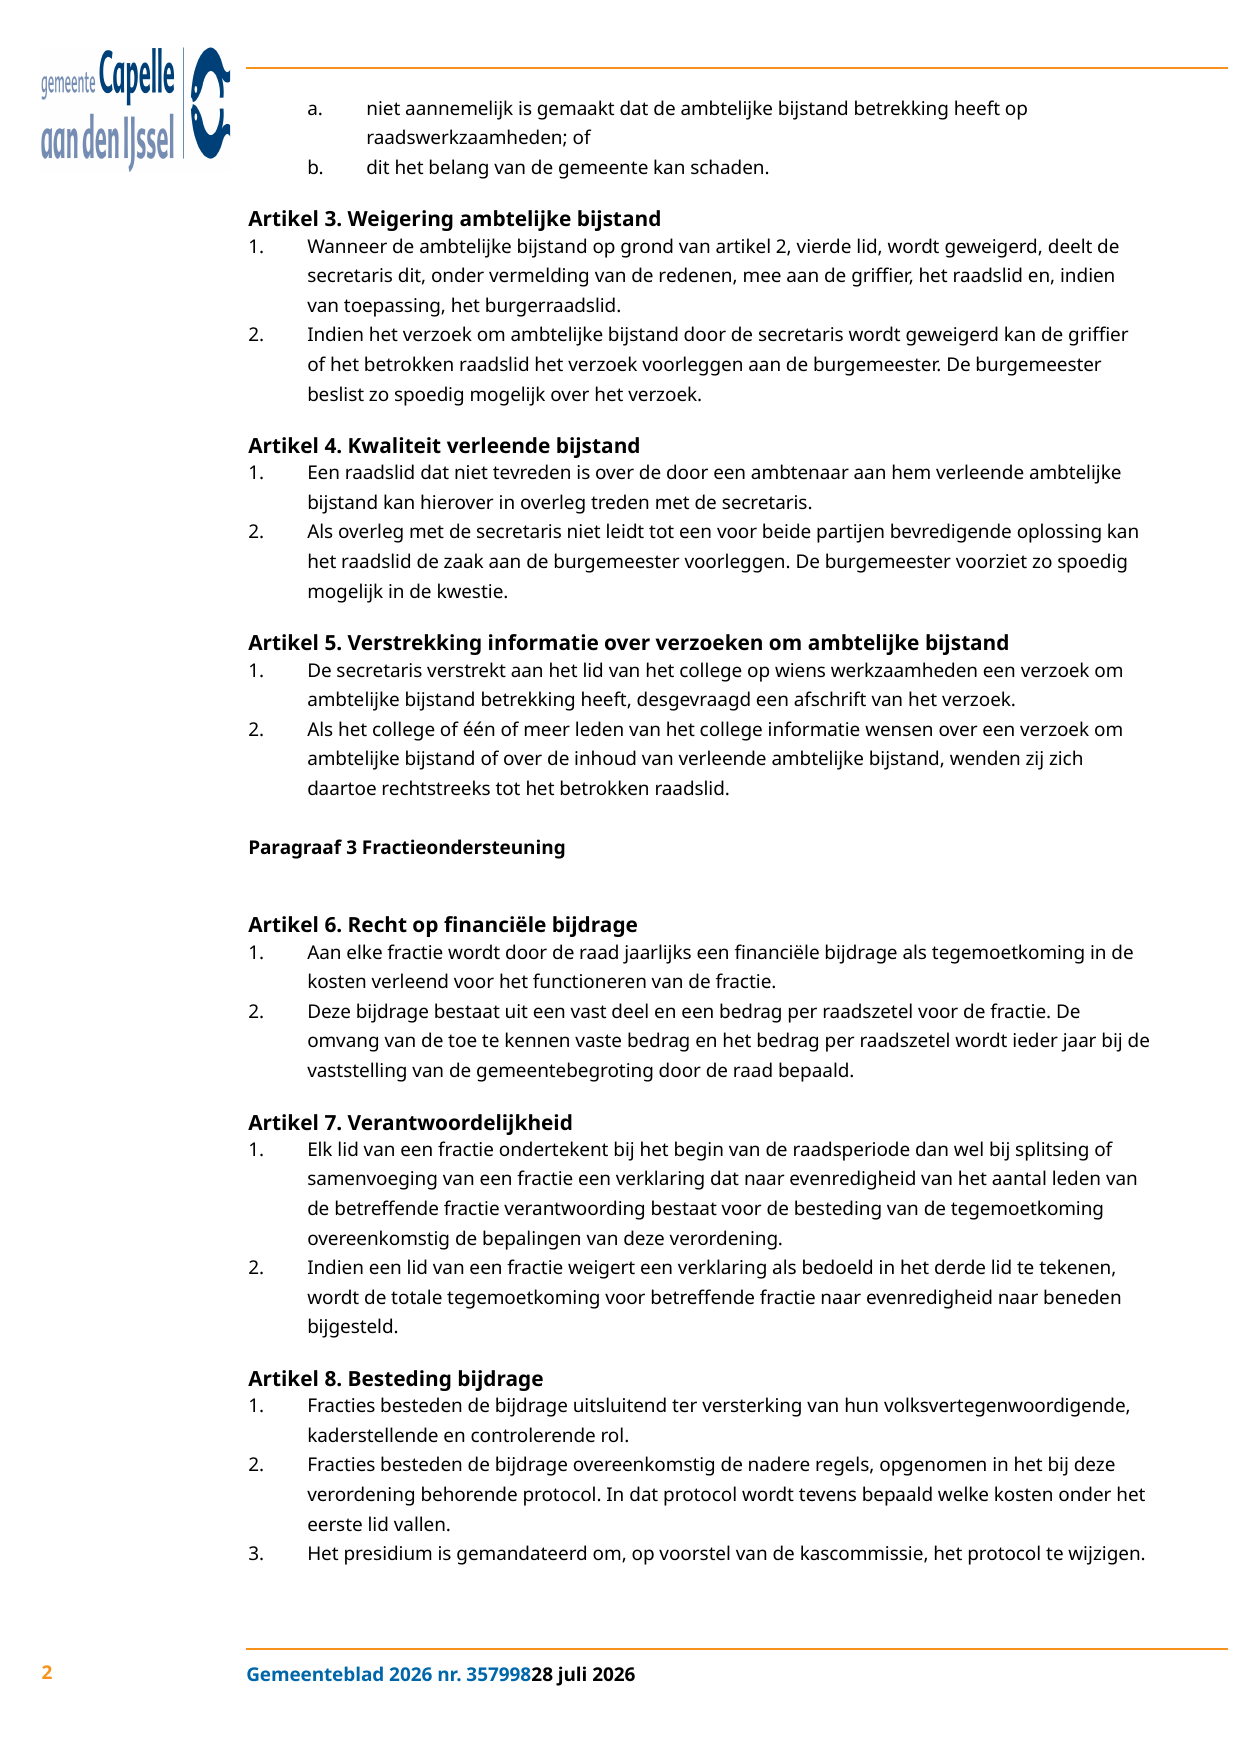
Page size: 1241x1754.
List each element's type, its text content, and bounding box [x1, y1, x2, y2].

text Artikel 3. Weigering ambtelijke bijstand [248, 204, 1152, 233]
list De secretaris verstrekt aan het lid van het college op wiens werkzaamheden een verzoek om ambtelijke bijstand betrekking heeft, desgevraagd een afschrift van het verzoek. [248, 657, 1152, 712]
list Deze bijdrage bestaat uit een vast deel en een bedrag per raadszetel voor de fractie. De omvang van de toe te kennen vaste bedrag en het bedrag per raadszetel wordt ieder jaar bij de vaststelling van de gemeentebegroting door de raad bepaald. [248, 998, 1152, 1083]
list Als overleg met de secretaris niet leidt tot een voor beide partijen bevredigende oplossing kan het raadslid de zaak aan de burgemeester voorleggen. De burgemeester voorziet zo spoedig mogelijk in de kwestie. [248, 519, 1152, 604]
list dit het belang van de gemeente kan schaden. [307, 154, 1152, 180]
picture [41, 47, 231, 172]
list Elk lid van een fractie ondertekent bij het begin van de raadsperiode dan wel bij splitsing of samenvoeging van een fractie een verklaring dat naar evenredigheid van het aantal leden van de betreffende fractie verantwoording bestaat voor de besteding van de tegemoetkoming overeenkomstig de bepalingen van deze verordening. [248, 1136, 1152, 1251]
list Als het college of één of meer leden van het college informatie wensen over een verzoek om ambtelijke bijstand of over de inhoud van verleende ambtelijke bijstand, wenden zij zich daartoe rechtstreeks tot het betrokken raadslid. [248, 716, 1152, 801]
text Artikel 4. Kwaliteit verleende bijstand [248, 431, 1152, 459]
list Indien een lid van een fractie weigert een verklaring als bedoeld in het derde lid te tekenen, wordt de totale tegemoetkoming voor betreffende fractie naar evenredigheid naar beneden bijgesteld. [248, 1254, 1152, 1339]
list Indien het verzoek om ambtelijke bijstand door de secretaris wordt geweigerd kan de griffier of het betrokken raadslid het verzoek voorleggen aan de burgemeester. De burgemeester beslist zo spoedig mogelijk over het verzoek. [248, 322, 1152, 406]
text Artikel 8. Besteding bijdrage [248, 1364, 1152, 1392]
text Artikel 5. Verstrekking informatie over verzoeken om ambtelijke bijstand [248, 628, 1152, 657]
text Artikel 6. Recht op financiële bijdrage [248, 910, 1152, 939]
list niet aannemelijk is gemaakt dat de ambtelijke bijstand betrekking heeft op raadswerkzaamheden; of [307, 95, 1152, 150]
list Fracties besteden de bijdrage overeenkomstig de nadere regels, opgenomen in het bij deze verordening behorende protocol. In dat protocol wordt tevens bepaald welke kosten onder het eerste lid vallen. [248, 1452, 1152, 1536]
text Paragraaf 3 Fractieondersteuning [248, 834, 1152, 860]
list Een raadslid dat niet tevreden is over de door een ambtenaar aan hem verleende ambtelijke bijstand kan hierover in overleg treden met de secretaris. [248, 459, 1152, 515]
list Aan elke fractie wordt door de raad jaarlijks een financiële bijdrage als tegemoetkoming in de kosten verleend voor het functioneren van de fractie. [248, 939, 1152, 994]
list Fracties besteden de bijdrage uitsluitend ter versterking van hun volksvertegenwoordigende, kaderstellende en controlerende rol. [248, 1392, 1152, 1448]
list Het presidium is gemandateerd om, op voorstel van de kascommissie, het protocol te wijzigen. [248, 1540, 1152, 1566]
text Artikel 7. Verantwoordelijkheid [248, 1108, 1152, 1136]
list Wanneer de ambtelijke bijstand op grond van artikel 2, vierde lid, wordt geweigerd, deelt de secretaris dit, onder vermelding van de redenen, mee aan de griffier, het raadslid en, indien van toepassing, het burgerraadslid. [248, 233, 1152, 318]
